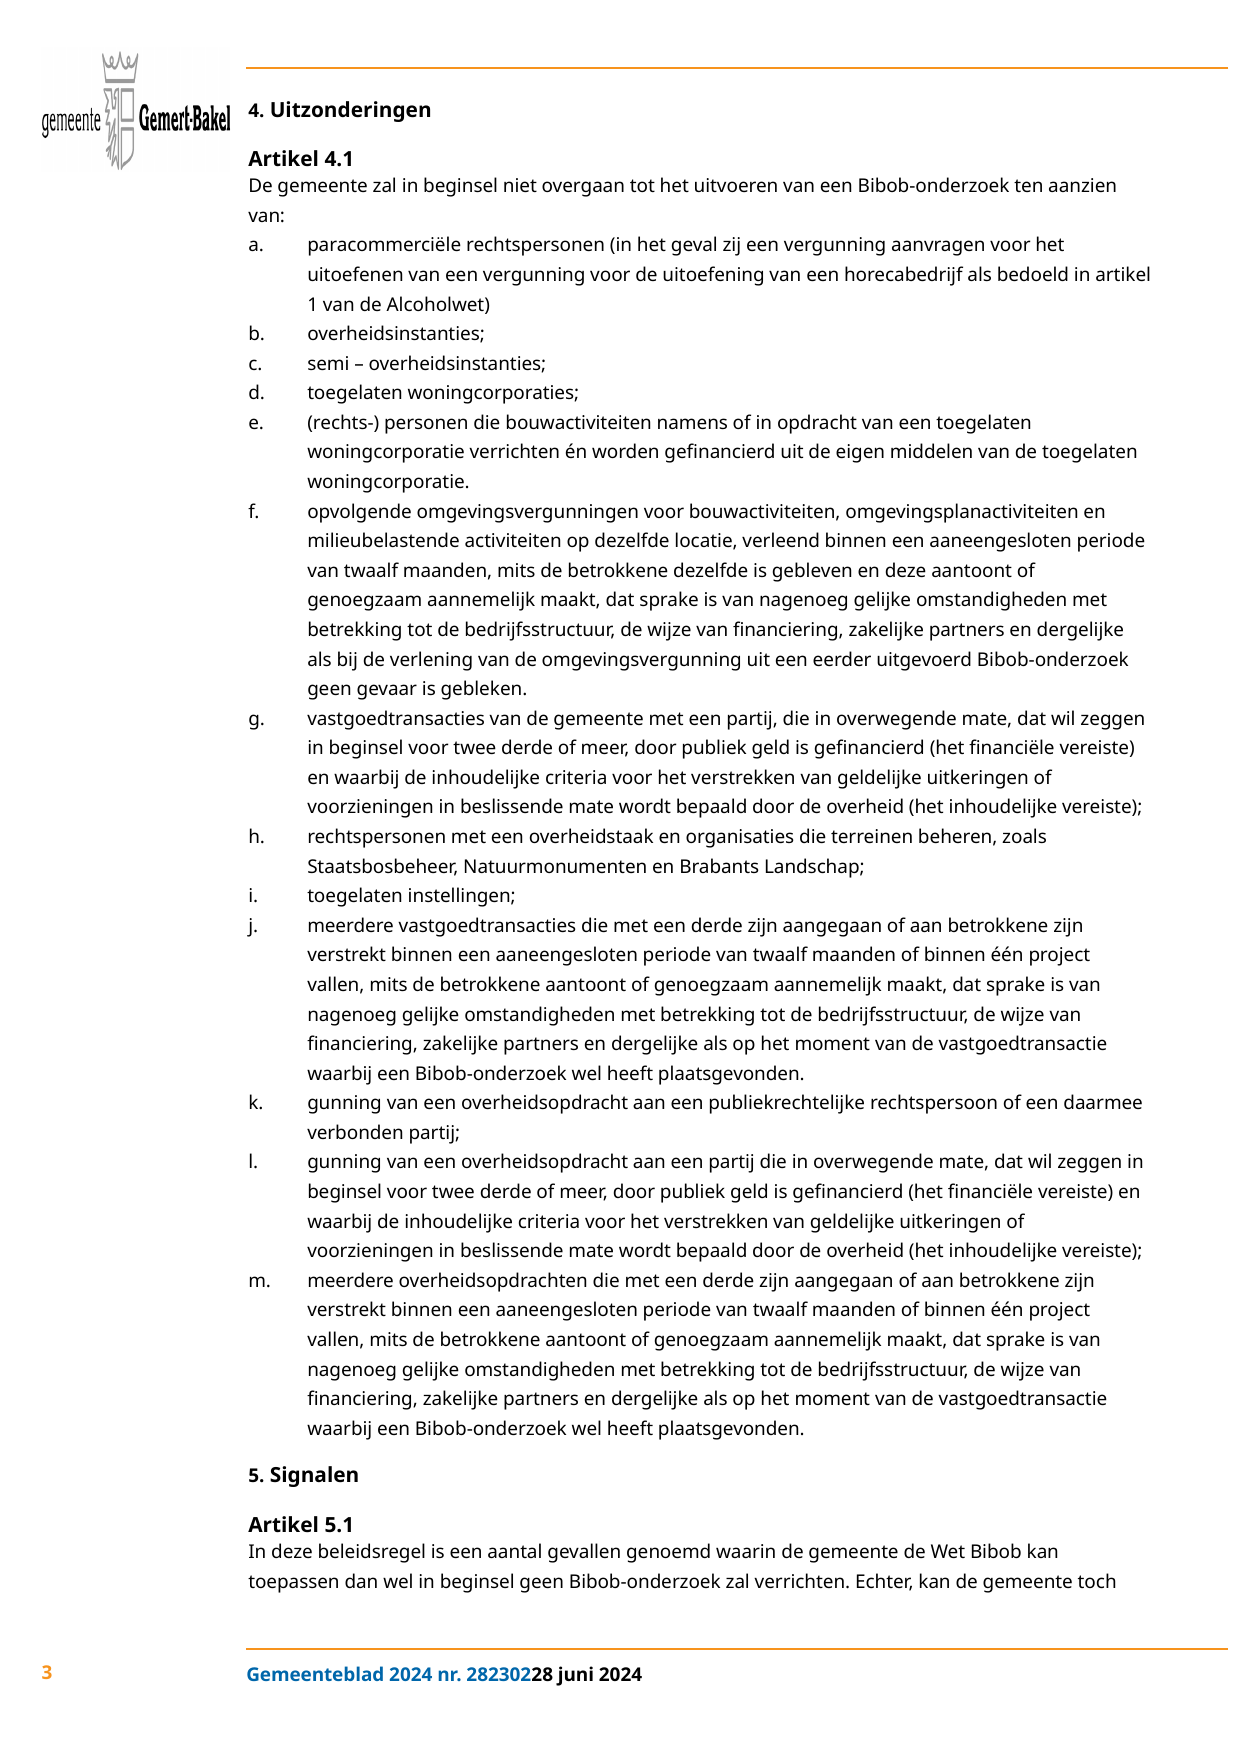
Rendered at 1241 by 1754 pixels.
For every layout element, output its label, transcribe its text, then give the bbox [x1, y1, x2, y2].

list meerdere vastgoedtransacties die met een derde zijn aangegaan of aan betrokkene zijn verstrekt binnen een aaneengesloten periode van twaalf maanden of binnen één project vallen, mits de betrokkene aantoont of genoegzaam aannemelijk maakt, dat sprake is van nagenoeg gelijke omstandigheden met betrekking tot de bedrijfsstructuur, de wijze van financiering, zakelijke partners en dergelijke als op het moment van de vastgoedtransactie waarbij een Bibob-onderzoek wel heeft plaatsgevonden. [248, 912, 1152, 1086]
text Artikel 5.1 [248, 1510, 1152, 1538]
list semi – overheidsinstanties; [248, 350, 1152, 376]
list gunning van een overheidsopdracht aan een partij die in overwegende mate, dat wil zeggen in beginsel voor twee derde of meer, door publiek geld is gefinancierd (het financiële vereiste) en waarbij de inhoudelijke criteria voor het verstrekken van geldelijke uitkeringen of voorzieningen in beslissende mate wordt bepaald door de overheid (het inhoudelijke vereiste); [248, 1149, 1152, 1263]
list gunning van een overheidsopdracht aan een publiekrechtelijke rechtspersoon of een daarmee verbonden partij; [248, 1089, 1152, 1145]
list toegelaten woningcorporaties; [248, 379, 1152, 405]
text 5. Signalen [248, 1461, 1152, 1489]
text De gemeente zal in beginsel niet overgaan tot het uitvoeren van een Bibob-onderzoek ten aanzien van: [248, 172, 1152, 228]
list toegelaten instellingen; [248, 882, 1152, 908]
list paracommerciële rechtspersonen (in het geval zij een vergunning aanvragen voor het uitoefenen van een vergunning voor de uitoefening van een horecabedrijf als bedoeld in artikel 1 van de Alcoholwet) [248, 232, 1152, 317]
text In deze beleidsregel is een aantal gevallen genoemd waarin de gemeente de Wet Bibob kan toepassen dan wel in beginsel geen Bibob-onderzoek zal verrichten. Echter, kan de gemeente toch [248, 1538, 1152, 1594]
list opvolgende omgevingsvergunningen voor bouwactiviteiten, omgevingsplanactiviteiten en milieubelastende activiteiten op dezelfde locatie, verleend binnen een aaneengesloten periode van twaalf maanden, mits de betrokkene dezelfde is gebleven en deze aantoont of genoegzaam aannemelijk maakt, dat sprake is van nagenoeg gelijke omstandigheden met betrekking tot de bedrijfsstructuur, de wijze van financiering, zakelijke partners en dergelijke als bij de verlening van de omgevingsvergunning uit een eerder uitgevoerd Bibob-onderzoek geen gevaar is gebleken. [248, 498, 1152, 701]
list overheidsinstanties; [248, 320, 1152, 346]
list (rechts-) personen die bouwactiviteiten namens of in opdracht van een toegelaten woningcorporatie verrichten én worden gefinancierd uit de eigen middelen van de toegelaten woningcorporatie. [248, 409, 1152, 494]
list vastgoedtransacties van de gemeente met een partij, die in overwegende mate, dat wil zeggen in beginsel voor twee derde of meer, door publiek geld is gefinancierd (het financiële vereiste) en waarbij de inhoudelijke criteria voor het verstrekken van geldelijke uitkeringen of voorzieningen in beslissende mate wordt bepaald door de overheid (het inhoudelijke vereiste); [248, 705, 1152, 819]
list meerdere overheidsopdrachten die met een derde zijn aangegaan of aan betrokkene zijn verstrekt binnen een aaneengesloten periode van twaalf maanden of binnen één project vallen, mits de betrokkene aantoont of genoegzaam aannemelijk maakt, dat sprake is van nagenoeg gelijke omstandigheden met betrekking tot de bedrijfsstructuur, de wijze van financiering, zakelijke partners en dergelijke als op het moment van de vastgoedtransactie waarbij een Bibob-onderzoek wel heeft plaatsgevonden. [248, 1267, 1152, 1441]
text 4. Uitzonderingen [248, 95, 1152, 123]
text Artikel 4.1 [248, 144, 1152, 172]
picture [41, 47, 231, 172]
list rechtspersonen met een overheidstaak en organisaties die terreinen beheren, zoals Staatsbosbeheer, Natuurmonumenten en Brabants Landschap; [248, 823, 1152, 879]
